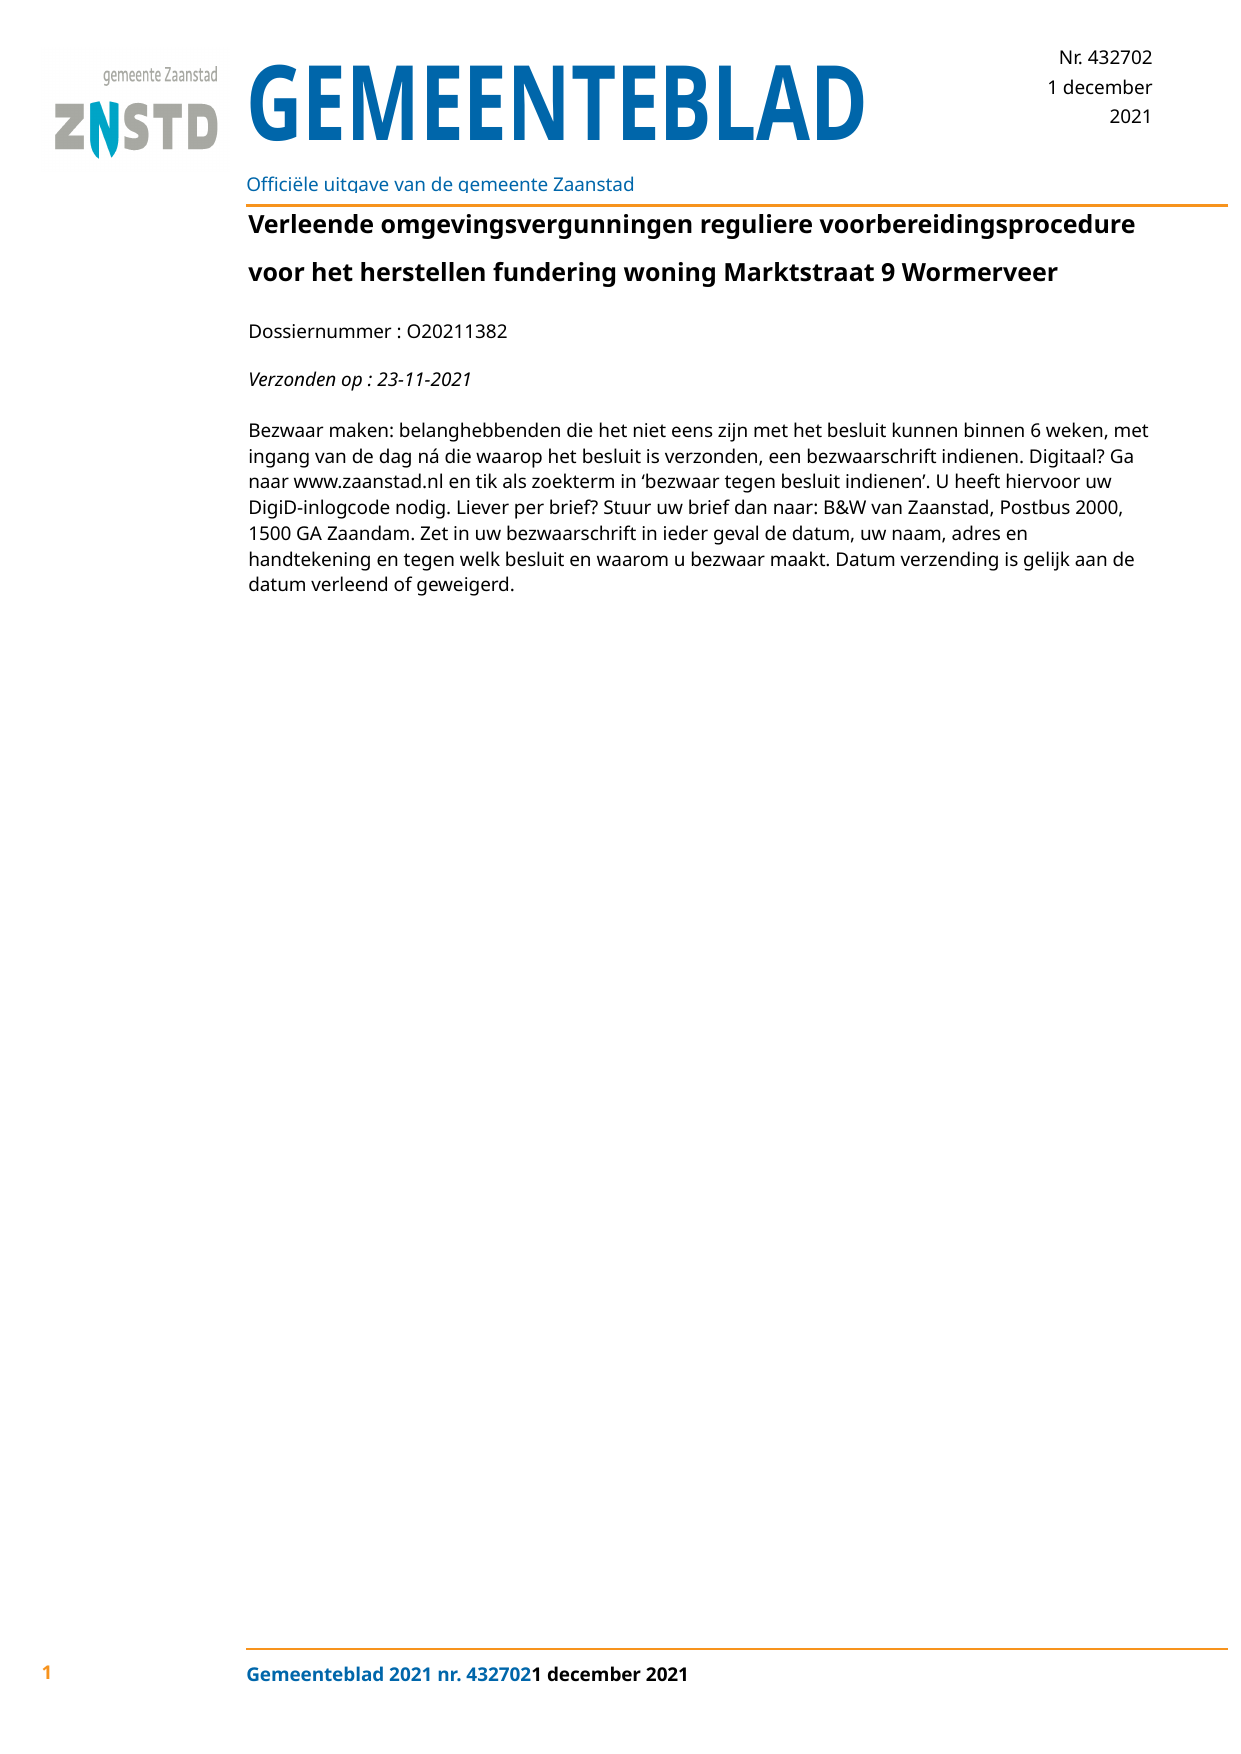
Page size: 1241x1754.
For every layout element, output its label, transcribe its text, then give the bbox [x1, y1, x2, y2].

text Bezwaar maken: belanghebbenden die het niet eens zijn met het besluit kunnen binnen 6 weken, met ingang van de dag ná die waarop het besluit is verzonden, een bezwaarschrift indienen. Digitaal? Ga naar www.zaanstad.nl en tik als zoekterm in ‘bezwaar tegen besluit indienen’. U heeft hiervoor uw DigiD-inlogcode nodig. Liever per brief? Stuur uw brief dan naar: B&W van Zaanstad, Postbus 2000, 1500 GA Zaandam. Zet in uw bezwaarschrift in ieder geval de datum, uw naam, adres en handtekening en tegen welk besluit en waarom u bezwaar maakt. Datum verzending is gelijk aan de datum verleend of geweigerd. [248, 417, 1152, 597]
text Verzonden op : 23-11-2021 [248, 366, 1152, 391]
picture [41, 47, 231, 172]
text Dossiernummer : O20211382 [248, 318, 1152, 344]
text Verleende omgevingsvergunningen reguliere voorbereidingsprocedure voor het herstellen fundering woning Marktstraat 9 Wormerveer [248, 207, 1152, 288]
